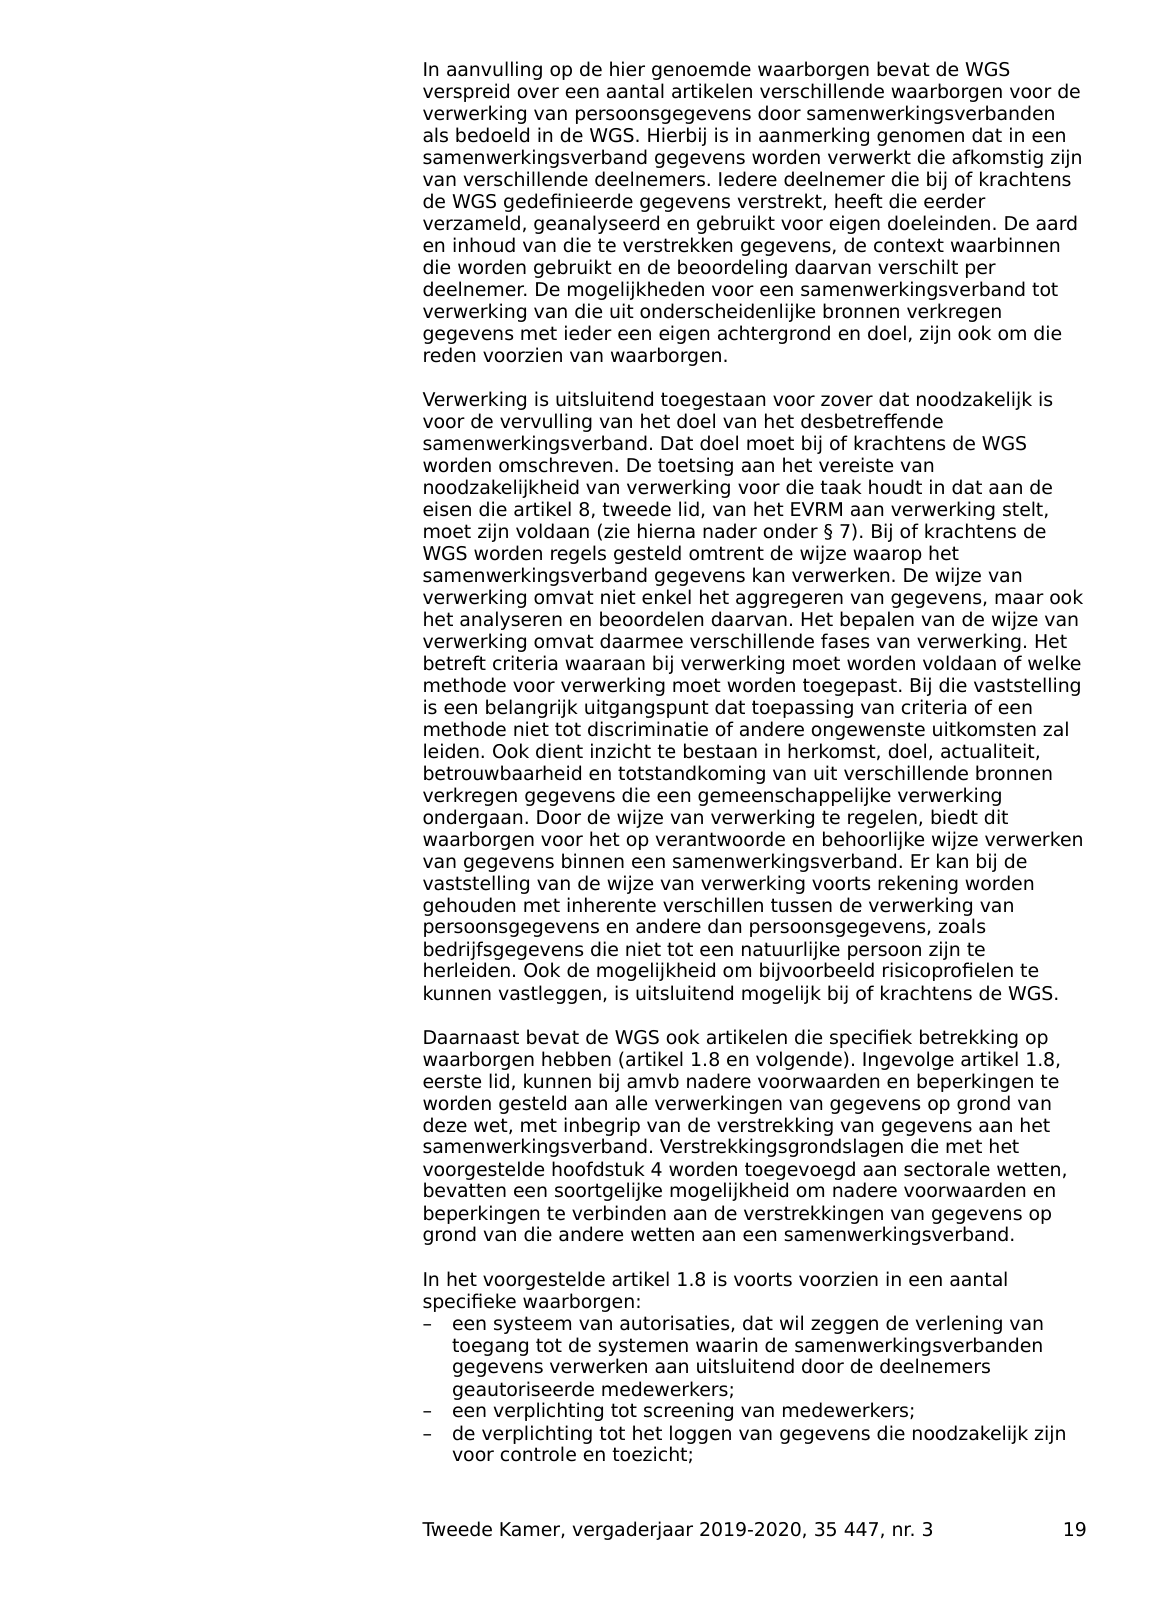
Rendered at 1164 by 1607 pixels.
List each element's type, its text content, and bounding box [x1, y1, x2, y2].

text – een systeem van autorisaties, dat wil zeggen de verlening van toegang tot de systemen waarin de samenwerkingsverbanden gegevens verwerken aan uitsluitend door de deelnemers geautoriseerde medewerkers; [422, 1312, 1087, 1400]
text In aanvulling op de hier genoemde waarborgen bevat de WGS verspreid over een aantal artikelen verschillende waarborgen voor de verwerking van persoonsgegevens door samenwerkingsverbanden als bedoeld in de WGS. Hierbij is in aanmerking genomen dat in een samenwerkingsverband gegevens worden verwerkt die afkomstig zijn van verschillende deelnemers. Iedere deelnemer die bij of krachtens de WGS gedefinieerde gegevens verstrekt, heeft die eerder verzameld, geanalyseerd en gebruikt voor eigen doeleinden. De aard en inhoud van die te verstrekken gegevens, de context waarbinnen die worden gebruikt en de beoordeling daarvan verschilt per deelnemer. De mogelijkheden voor een samenwerkingsverband tot verwerking van die uit onderscheidenlijke bronnen verkregen gegevens met ieder een eigen achtergrond en doel, zijn ook om die reden voorzien van waarborgen. [422, 59, 1087, 367]
text Daarnaast bevat de WGS ook artikelen die specifiek betrekking op waarborgen hebben (artikel 1.8 en volgende). Ingevolge artikel 1.8, eerste lid, kunnen bij amvb nadere voorwaarden en beperkingen te worden gesteld aan alle verwerkingen van gegevens op grond van deze wet, met inbegrip van de verstrekking van gegevens aan het samenwerkingsverband. Verstrekkingsgrondslagen die met het voorgestelde hoofdstuk 4 worden toegevoegd aan sectorale wetten, bevatten een soortgelijke mogelijkheid om nadere voorwaarden en beperkingen te verbinden aan de verstrekkingen van gegevens op grond van die andere wetten aan een samenwerkingsverband. [422, 1027, 1087, 1246]
text Verwerking is uitsluitend toegestaan voor zover dat noodzakelijk is voor de vervulling van het doel van het desbetreffende samenwerkingsverband. Dat doel moet bij of krachtens de WGS worden omschreven. De toetsing aan het vereiste van noodzakelijkheid van verwerking voor die taak houdt in dat aan de eisen die artikel 8, tweede lid, van het EVRM aan verwerking stelt, moet zijn voldaan (zie hierna nader onder § 7). Bij of krachtens de WGS worden regels gesteld omtrent de wijze waarop het samenwerkingsverband gegevens kan verwerken. De wijze van verwerking omvat niet enkel het aggregeren van gegevens, maar ook het analyseren en beoordelen daarvan. Het bepalen van de wijze van verwerking omvat daarmee verschillende fases van verwerking. Het betreft criteria waaraan bij verwerking moet worden voldaan of welke methode voor verwerking moet worden toegepast. Bij die vaststelling is een belangrijk uitgangspunt dat toepassing van criteria of een methode niet tot discriminatie of andere ongewenste uitkomsten zal leiden. Ook dient inzicht te bestaan in herkomst, doel, actualiteit, betrouwbaarheid en totstandkoming van uit verschillende bronnen verkregen gegevens die een gemeenschappelijke verwerking ondergaan. Door de wijze van verwerking te regelen, biedt dit waarborgen voor het op verantwoorde en behoorlijke wijze verwerken van gegevens binnen een samenwerkingsverband. Er kan bij de vaststelling van de wijze van verwerking voorts rekening worden gehouden met inherente verschillen tussen de verwerking van persoonsgegevens en andere dan persoonsgegevens, zoals bedrijfsgegevens die niet tot een natuurlijke persoon zijn te herleiden. Ook de mogelijkheid om bijvoorbeeld risicoprofielen te kunnen vastleggen, is uitsluitend mogelijk bij of krachtens de WGS. [422, 389, 1087, 1004]
text In het voorgestelde artikel 1.8 is voorts voorzien in een aantal specifieke waarborgen: [422, 1268, 1087, 1312]
text – de verplichting tot het loggen van gegevens die noodzakelijk zijn voor controle en toezicht; [422, 1422, 1087, 1466]
text – een verplichting tot screening van medewerkers; [422, 1400, 1087, 1422]
